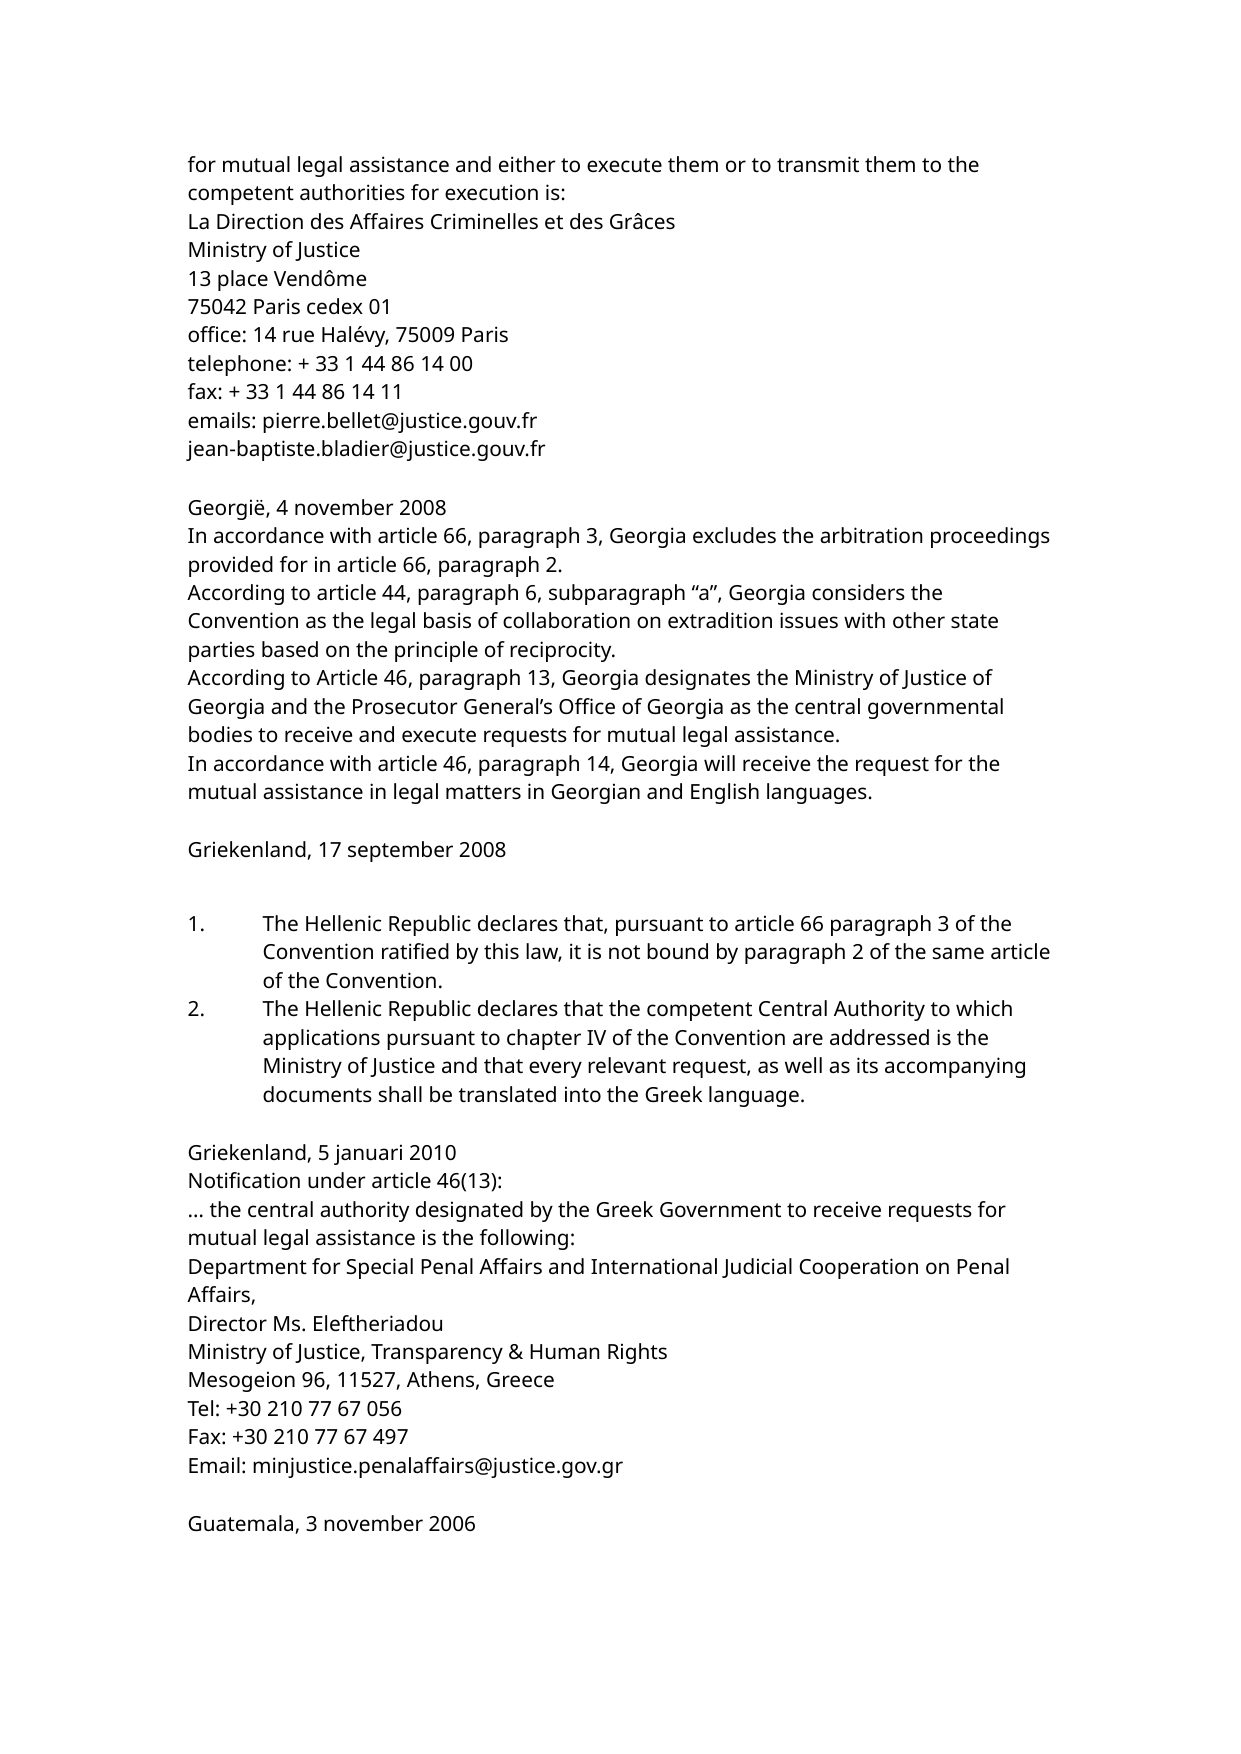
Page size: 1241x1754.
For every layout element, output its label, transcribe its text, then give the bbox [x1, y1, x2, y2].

text La Direction des Affaires Criminelles et des Grâces [187, 207, 1053, 235]
text for mutual legal assistance and either to execute them or to transmit them to the competent authorities for execution is: [187, 150, 1053, 207]
text Georgië, 4 november 2008 [187, 493, 1053, 521]
text 13 place Vendôme [187, 264, 1053, 292]
text Mesogeion 96, 11527, Athens, Greece [187, 1366, 1053, 1394]
text emails: pierre.bellet@justice.gouv.fr [187, 406, 1053, 434]
text In accordance with article 46, paragraph 14, Georgia will receive the request for the mutual assistance in legal matters in Georgian and English languages. [187, 749, 1053, 806]
text Fax: +30 210 77 67 497 [187, 1422, 1053, 1451]
text In accordance with article 66, paragraph 3, Georgia excludes the arbitration proceedings provided for in article 66, paragraph 2. [187, 521, 1053, 578]
text Notification under article 46(13): [187, 1167, 1053, 1195]
text Griekenland, 5 januari 2010 [187, 1138, 1053, 1167]
text office: 14 rue Halévy, 75009 Paris [187, 321, 1053, 349]
text According to Article 46, paragraph 13, Georgia designates the Ministry of Justice of Georgia and the Prosecutor General’s Office of Georgia as the central governmental bodies to receive and execute requests for mutual legal assistance. [187, 663, 1053, 749]
text Director Ms. Eleftheriadou [187, 1309, 1053, 1337]
text Email: minjustice.penalaffairs@justice.gov.gr [187, 1451, 1053, 1479]
text Tel: +30 210 77 67 056 [187, 1394, 1053, 1422]
text Ministry of Justice, Transparency & Human Rights [187, 1337, 1053, 1366]
text … the central authority designated by the Greek Government to receive requests for mutual legal assistance is the following: [187, 1195, 1053, 1252]
text Ministry of Justice [187, 235, 1053, 264]
text According to article 44, paragraph 6, subparagraph “a”, Georgia considers the Convention as the legal basis of collaboration on extradition issues with other state parties based on the principle of reciprocity. [187, 578, 1053, 663]
list The Hellenic Republic declares that the competent Central Authority to which applications pursuant to chapter IV of the Convention are addressed is the Ministry of Justice and that every relevant request, as well as its accompanying documents shall be translated into the Greek language. [187, 994, 1053, 1108]
text fax: + 33 1 44 86 14 11 [187, 377, 1053, 406]
list The Hellenic Republic declares that, pursuant to article 66 paragraph 3 of the Convention ratified by this law, it is not bound by paragraph 2 of the same article of the Convention. [187, 909, 1053, 994]
text Guatemala, 3 november 2006 [187, 1509, 1053, 1538]
text 75042 Paris cedex 01 [187, 292, 1053, 321]
text jean-baptiste.bladier@justice.gouv.fr [187, 434, 1053, 463]
text Griekenland, 17 september 2008 [187, 836, 1053, 864]
text telephone: + 33 1 44 86 14 00 [187, 349, 1053, 377]
text Department for Special Penal Affairs and International Judicial Cooperation on Penal Affairs, [187, 1252, 1053, 1309]
